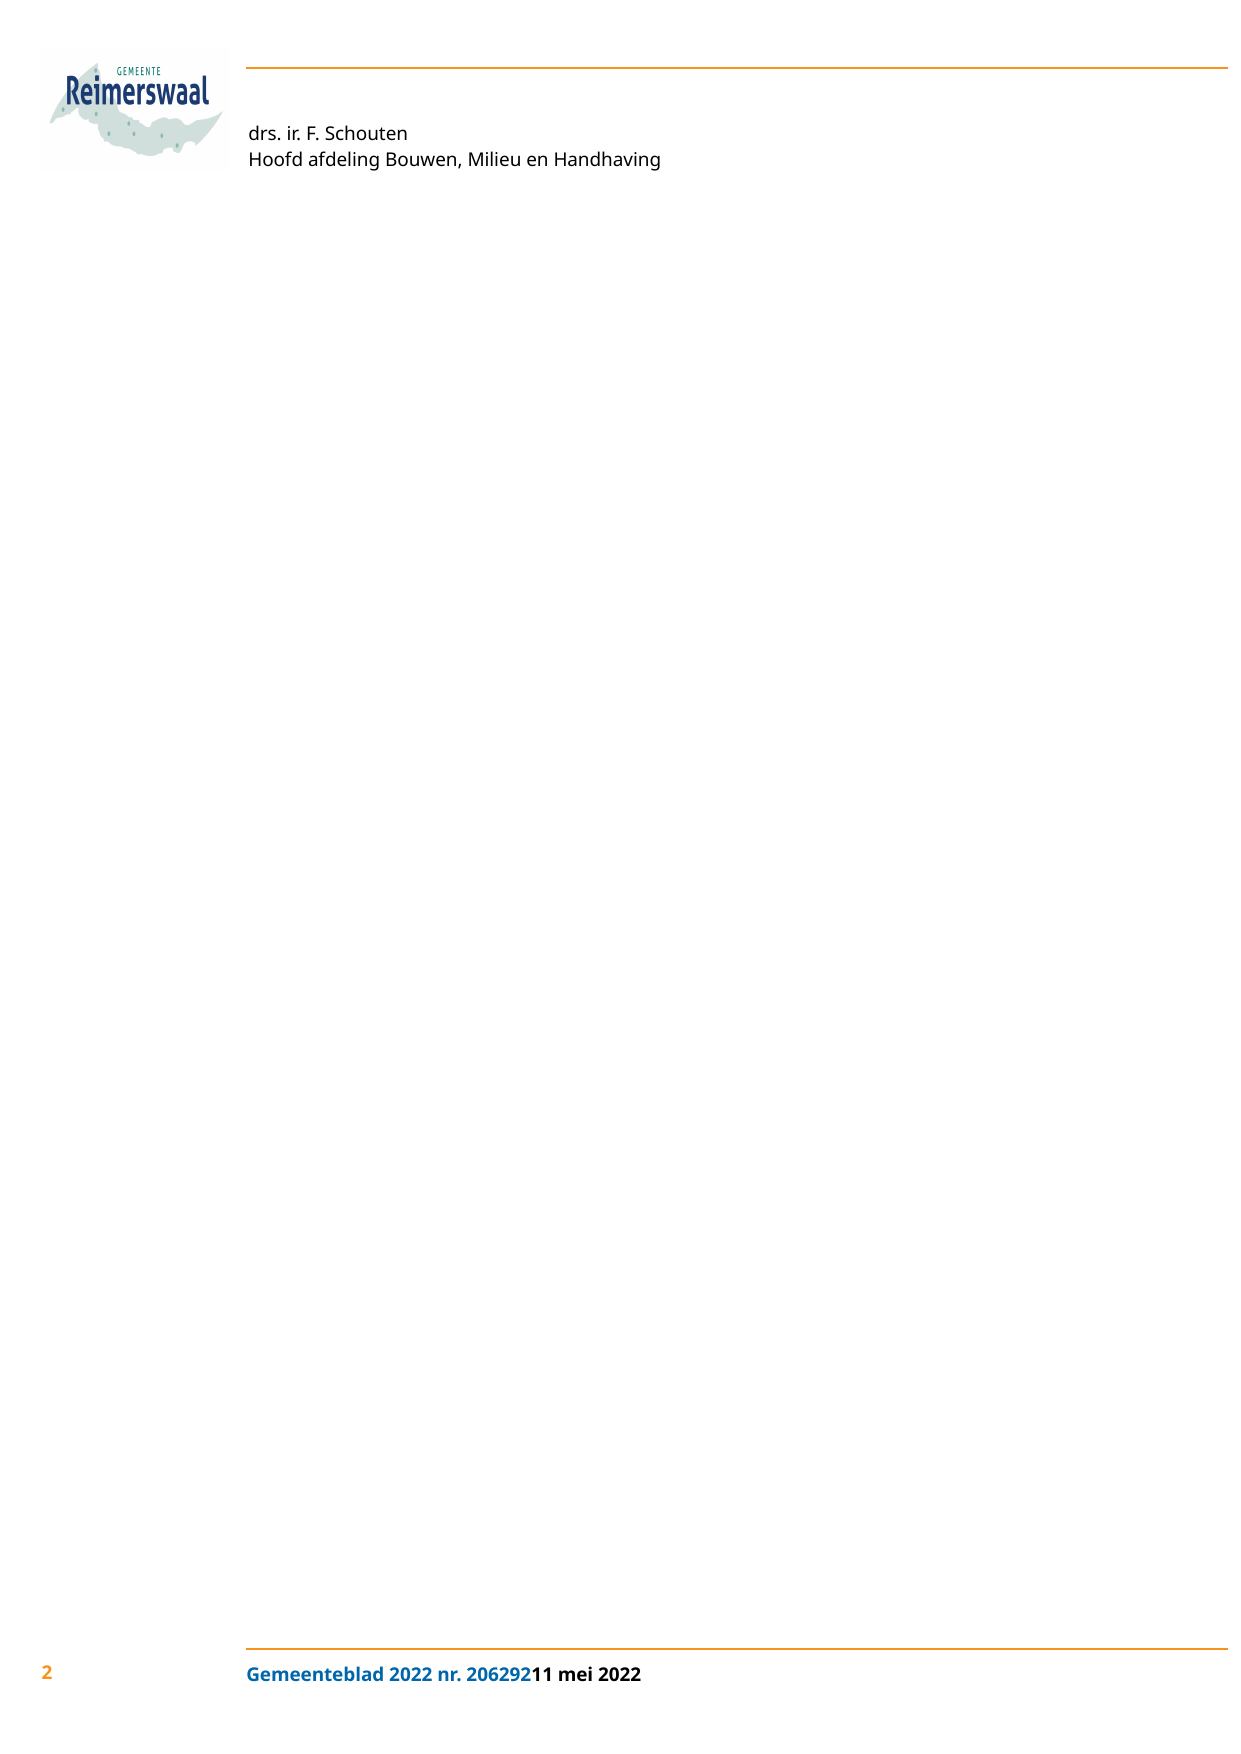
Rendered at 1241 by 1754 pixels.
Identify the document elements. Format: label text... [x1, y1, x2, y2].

text drs. ir. F. Schouten [248, 121, 1152, 146]
picture [41, 47, 231, 172]
text Hoofd afdeling Bouwen, Milieu en Handhaving [248, 146, 1152, 172]
